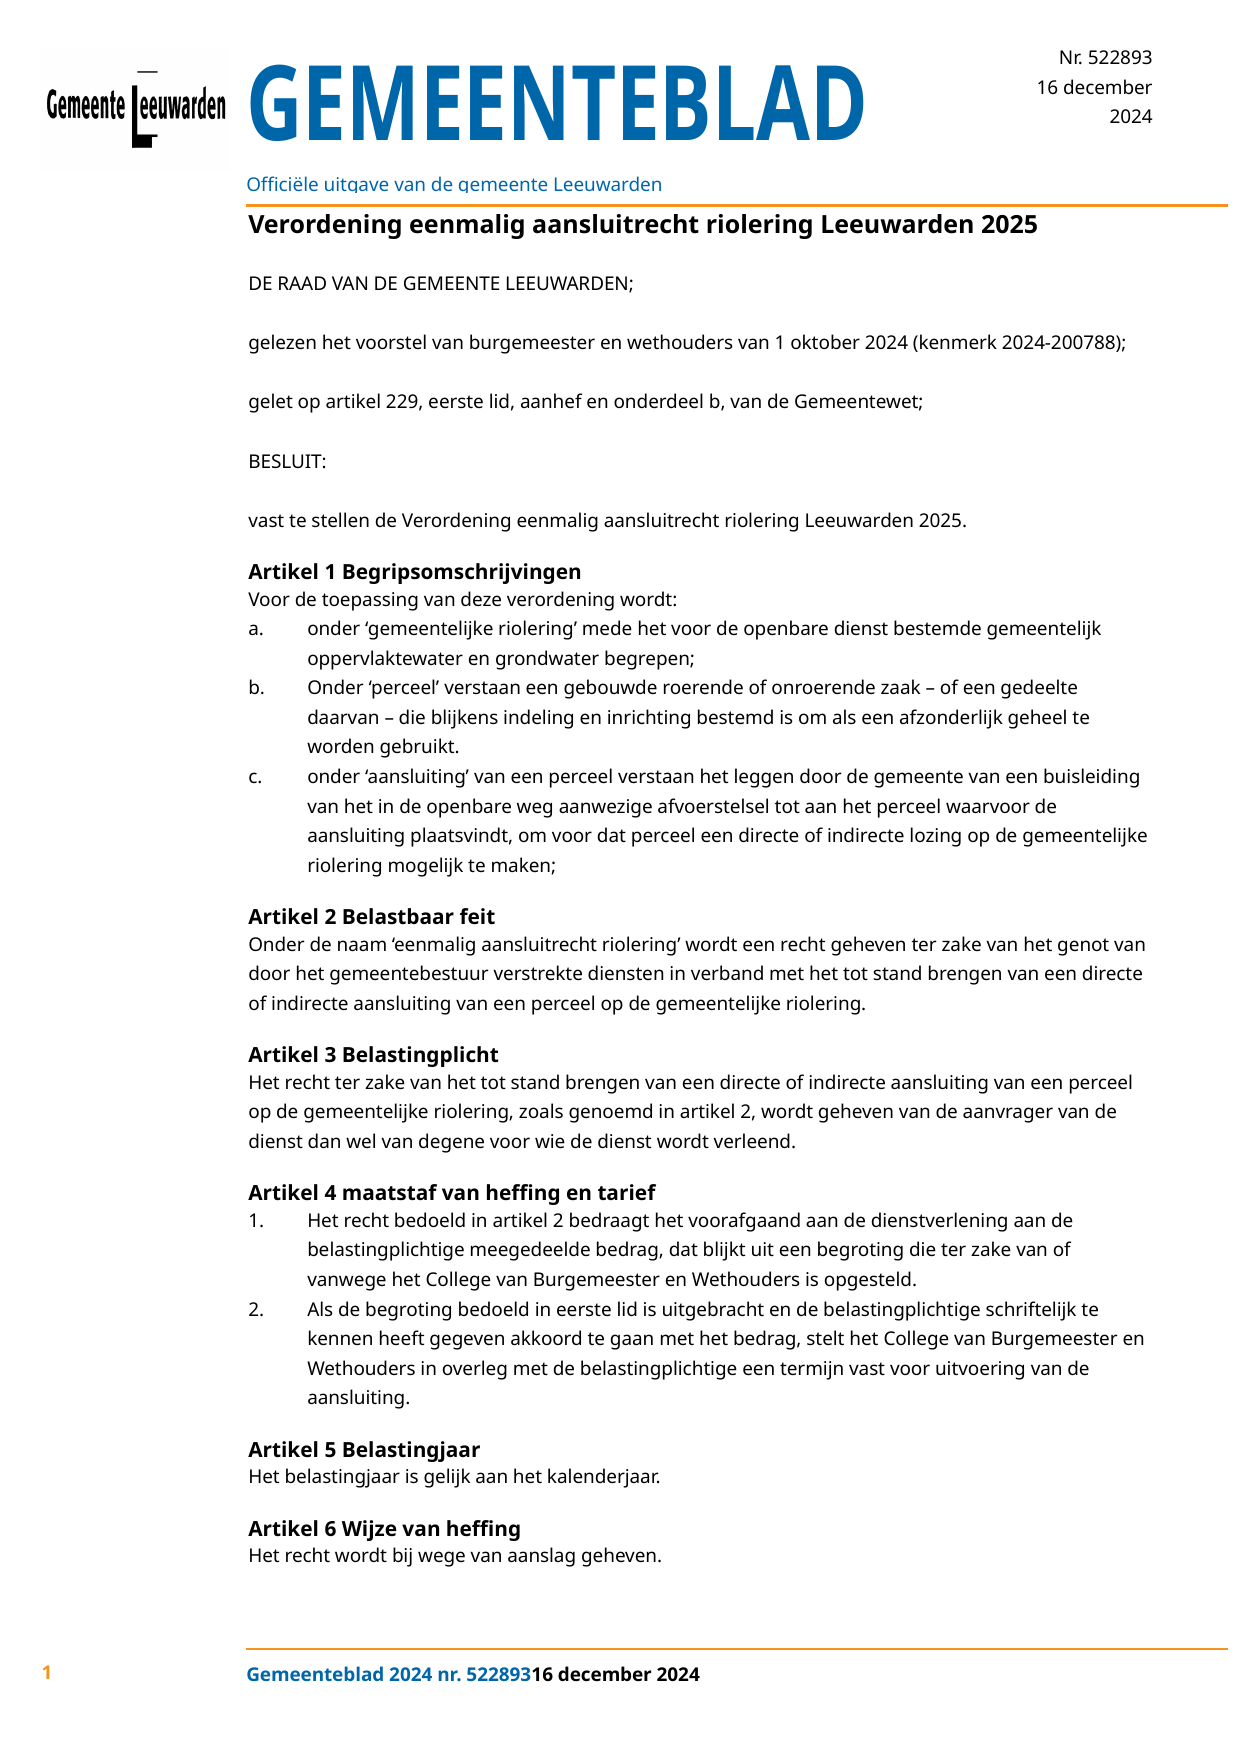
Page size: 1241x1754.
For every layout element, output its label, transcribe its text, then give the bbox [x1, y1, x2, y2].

text Artikel 2 Belastbaar feit [248, 902, 1152, 931]
text Artikel 6 Wijze van heffing [248, 1514, 1152, 1542]
list onder ‘aansluiting’ van een perceel verstaan het leggen door de gemeente van een buisleiding van het in de openbare weg aanwezige afvoerstelsel tot aan het perceel waarvoor de aansluiting plaatsvindt, om voor dat perceel een directe of indirecte lozing op de gemeentelijke riolering mogelijk te maken; [248, 763, 1152, 878]
text Het recht wordt bij wege van aanslag geheven. [248, 1542, 1152, 1568]
list onder ‘gemeentelijke riolering’ mede het voor de openbare dienst bestemde gemeentelijk oppervlaktewater en grondwater begrepen; [248, 615, 1152, 671]
text Artikel 3 Belastingplicht [248, 1041, 1152, 1069]
text Verordening eenmalig aansluitrecht riolering Leeuwarden 2025 [248, 207, 1152, 241]
list Als de begroting bedoeld in eerste lid is uitgebracht en de belastingplichtige schriftelijk te kennen heeft gegeven akkoord te gaan met het bedrag, stelt het College van Burgemeester en Wethouders in overleg met de belastingplichtige een termijn vast voor uitvoering van de aansluiting. [248, 1296, 1152, 1410]
text Onder de naam ‘eenmalig aansluitrecht riolering’ wordt een recht geheven ter zake van het genot van door het gemeentebestuur verstrekte diensten in verband met het tot stand brengen van een directe of indirecte aansluiting van een perceel op de gemeentelijke riolering. [248, 931, 1152, 1016]
text Artikel 4 maatstaf van heffing en tarief [248, 1178, 1152, 1207]
picture [41, 47, 231, 172]
text gelezen het voorstel van burgemeester en wethouders van 1 oktober 2024 (kenmerk 2024-200788); [248, 329, 1152, 355]
text BESLUIT: [248, 448, 1152, 473]
text vast te stellen de Verordening eenmalig aansluitrecht riolering Leeuwarden 2025. [248, 507, 1152, 533]
text gelet op artikel 229, eerste lid, aanhef en onderdeel b, van de Gemeentewet; [248, 389, 1152, 414]
text Artikel 1 Begripsomschrijvingen [248, 557, 1152, 586]
text Artikel 5 Belastingjaar [248, 1435, 1152, 1463]
text Voor de toepassing van deze verordening wordt: [248, 586, 1152, 612]
text Het belastingjaar is gelijk aan het kalenderjaar. [248, 1463, 1152, 1489]
text Het recht ter zake van het tot stand brengen van een directe of indirecte aansluiting van een perceel op de gemeentelijke riolering, zoals genoemd in artikel 2, wordt geheven van de aanvrager van de dienst dan wel van degene voor wie de dienst wordt verleend. [248, 1069, 1152, 1154]
text DE RAAD VAN DE GEMEENTE LEEUWARDEN; [248, 270, 1152, 296]
list Het recht bedoeld in artikel 2 bedraagt het voorafgaand aan de dienstverlening aan de belastingplichtige meegedeelde bedrag, dat blijkt uit een begroting die ter zake van of vanwege het College van Burgemeester en Wethouders is opgesteld. [248, 1207, 1152, 1292]
list Onder ‘perceel’ verstaan een gebouwde roerende of onroerende zaak – of een gedeelte daarvan – die blijkens indeling en inrichting bestemd is om als een afzonderlijk geheel te worden gebruikt. [248, 674, 1152, 759]
